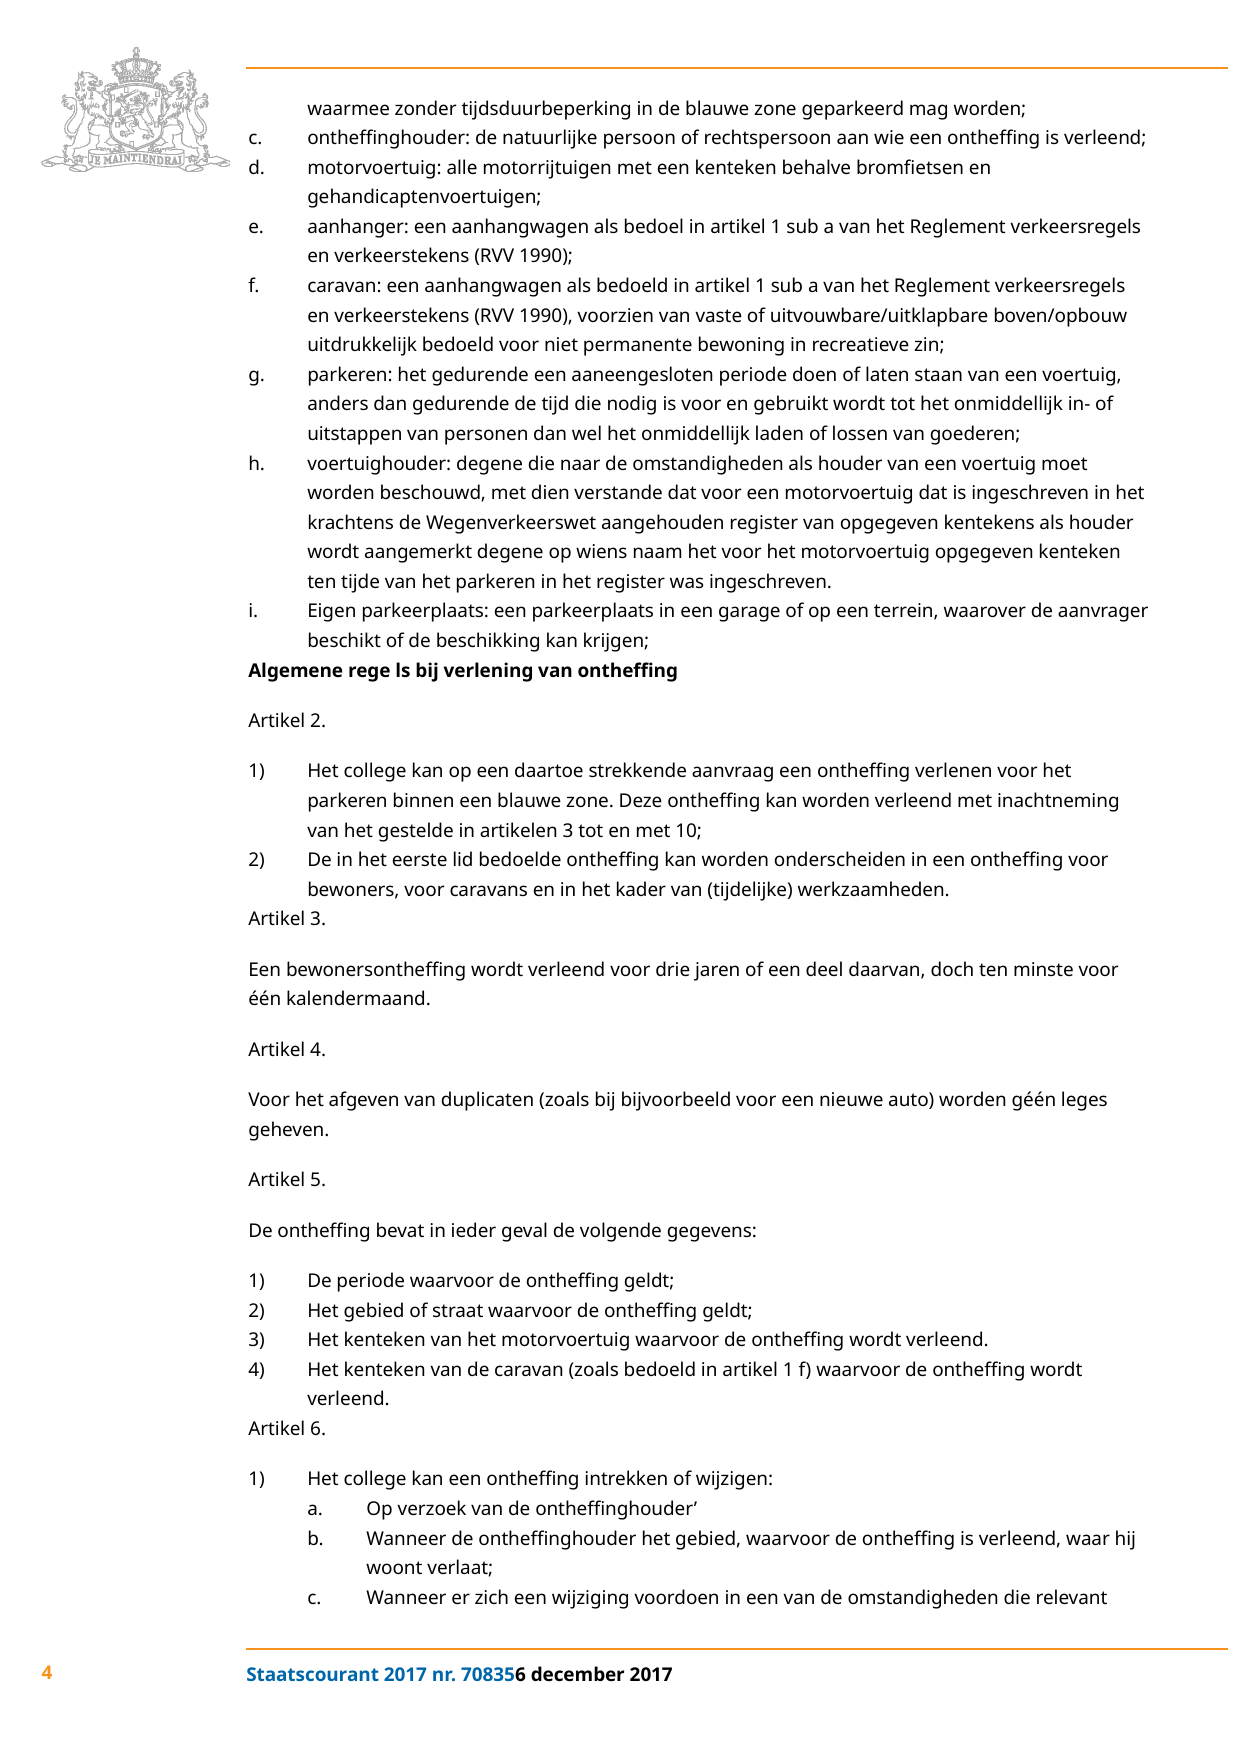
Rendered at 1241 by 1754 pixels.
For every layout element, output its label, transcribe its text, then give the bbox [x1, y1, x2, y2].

list Het kenteken van het motorvoertuig waarvoor de ontheffing wordt verleend. [248, 1326, 1152, 1352]
text Artikel 6. [248, 1415, 1152, 1441]
list De in het eerste lid bedoelde ontheffing kan worden onderscheiden in een ontheffing voor bewoners, voor caravans en in het kader van (tijdelijke) werkzaamheden. [248, 846, 1152, 902]
text Algemene rege ls bij verlening van ontheffing [248, 657, 1152, 683]
list caravan: een aanhangwagen als bedoeld in artikel 1 sub a van het Reglement verkeersregels en verkeerstekens (RVV 1990), voorzien van vaste of uitvouwbare/uitklapbare boven/opbouw uitdrukkelijk bedoeld voor niet permanente bewoning in recreatieve zin; [248, 272, 1152, 357]
list De periode waarvoor de ontheffing geldt; [248, 1267, 1152, 1293]
text Artikel 5. [248, 1166, 1152, 1192]
picture [41, 47, 231, 172]
list Wanneer er zich een wijziging voordoen in een van de omstandigheden die relevant [307, 1584, 1152, 1610]
list Wanneer de ontheffinghouder het gebied, waarvoor de ontheffing is verleend, waar hij woont verlaat; [307, 1525, 1152, 1580]
text Artikel 2. [248, 707, 1152, 733]
list Op verzoek van de ontheffinghouder’ [307, 1495, 1152, 1521]
list motorvoertuig: alle motorrijtuigen met een kenteken behalve bromfietsen en gehandicaptenvoertuigen; [248, 154, 1152, 209]
list Eigen parkeerplaats: een parkeerplaats in een garage of op een terrein, waarover de aanvrager beschikt of de beschikking kan krijgen; [248, 598, 1152, 653]
list Het college kan op een daartoe strekkende aanvraag een ontheffing verlenen voor het parkeren binnen een blauwe zone. Deze ontheffing kan worden verleend met inachtneming van het gestelde in artikelen 3 tot en met 10; [248, 758, 1152, 843]
list Het college kan een ontheffing intrekken of wijzigen: [248, 1466, 1152, 1491]
list Het gebied of straat waarvoor de ontheffing geldt; [248, 1297, 1152, 1323]
text Artikel 4. [248, 1036, 1152, 1062]
list waarmee zonder tijdsduurbeperking in de blauwe zone geparkeerd mag worden; [248, 95, 1152, 121]
list ontheffinghouder: de natuurlijke persoon of rechtspersoon aan wie een ontheffing is verleend; [248, 124, 1152, 150]
text De ontheffing bevat in ieder geval de volgende gegevens: [248, 1217, 1152, 1243]
list Het kenteken van de caravan (zoals bedoeld in artikel 1 f) waarvoor de ontheffing wordt verleend. [248, 1356, 1152, 1411]
list parkeren: het gedurende een aaneengesloten periode doen of laten staan van een voertuig, anders dan gedurende de tijd die nodig is voor en gebruikt wordt tot het onmiddellijk in- of uitstappen van personen dan wel het onmiddellijk laden of lossen van goederen; [248, 361, 1152, 446]
text Artikel 3. [248, 906, 1152, 931]
list voertuighouder: degene die naar de omstandigheden als houder van een voertuig moet worden beschouwd, met dien verstande dat voor een motorvoertuig dat is ingeschreven in het krachtens de Wegenverkeerswet aangehouden register van opgegeven kentekens als houder wordt aangemerkt degene op wiens naam het voor het motorvoertuig opgegeven kenteken ten tijde van het parkeren in het register was ingeschreven. [248, 450, 1152, 594]
list aanhanger: een aanhangwagen als bedoel in artikel 1 sub a van het Reglement verkeersregels en verkeerstekens (RVV 1990); [248, 213, 1152, 268]
text Een bewonersontheffing wordt verleend voor drie jaren of een deel daarvan, doch ten minste voor één kalendermaand. [248, 956, 1152, 1011]
text Voor het afgeven van duplicaten (zoals bij bijvoorbeeld voor een nieuwe auto) worden géén leges geheven. [248, 1086, 1152, 1142]
